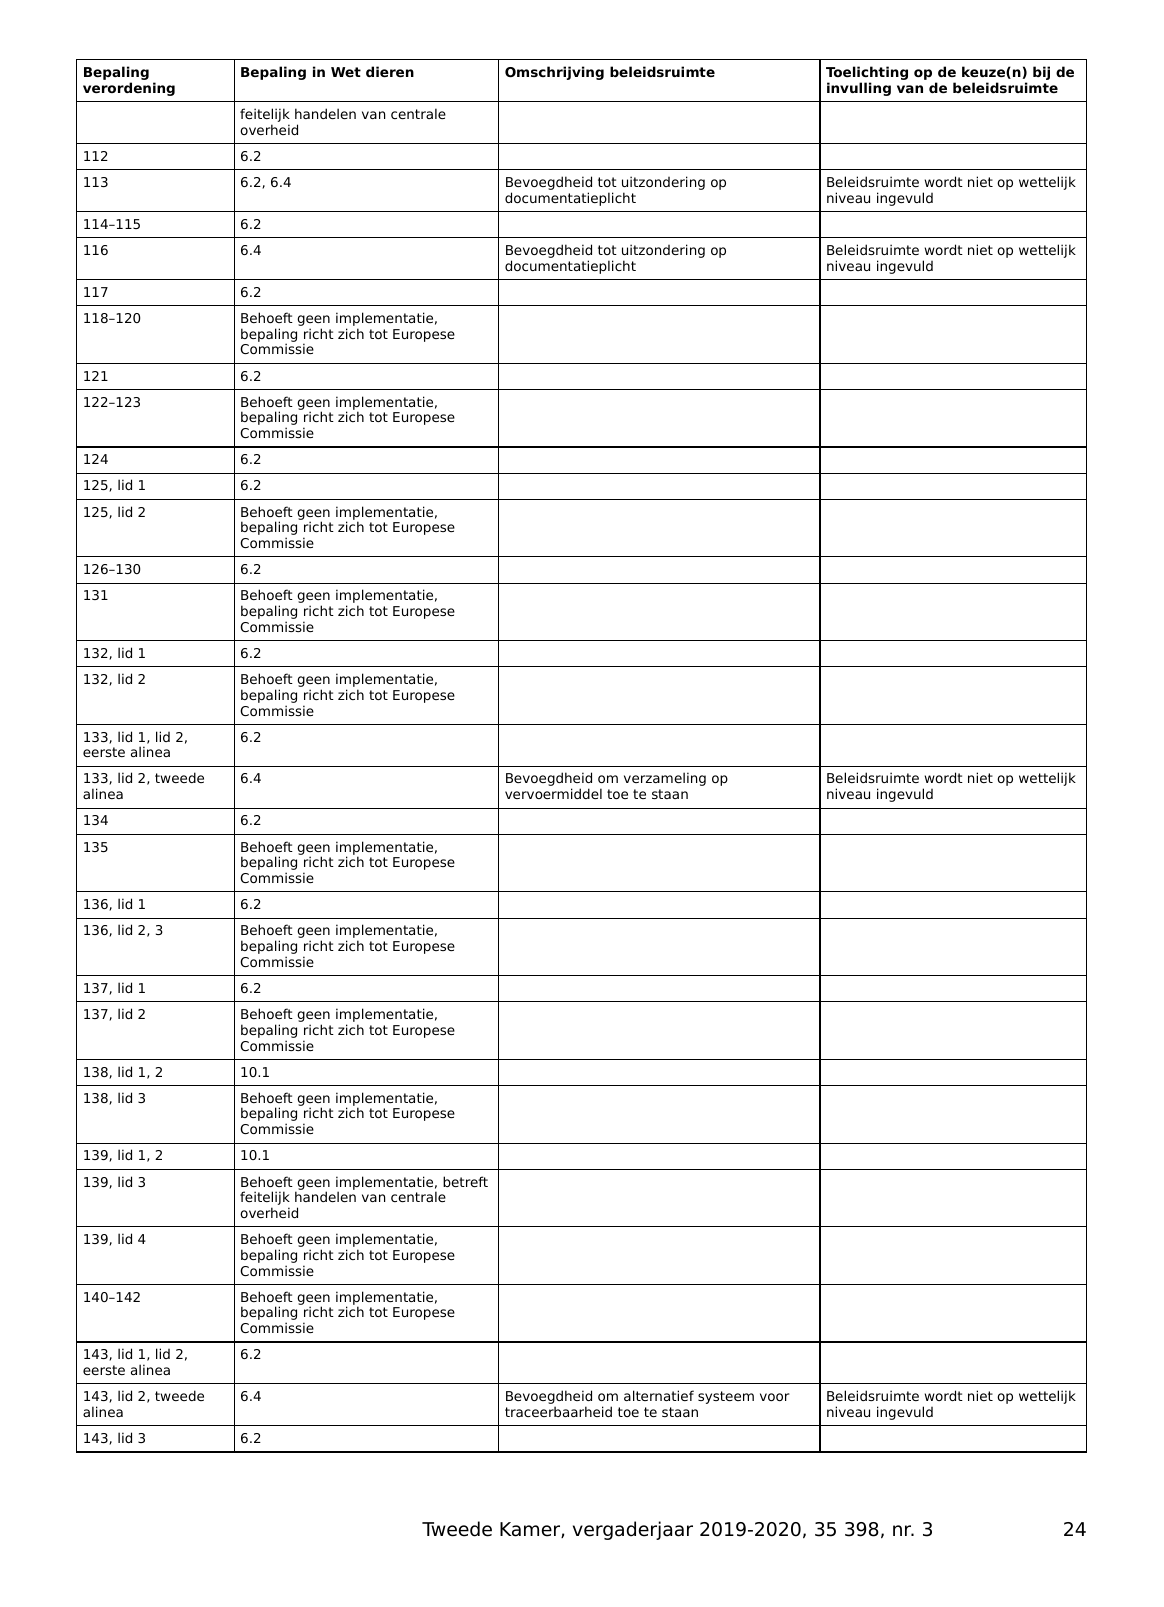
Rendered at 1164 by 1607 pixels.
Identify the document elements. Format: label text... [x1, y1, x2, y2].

table_cell 143, lid 3 [77, 1426, 234, 1451]
table_cell [499, 102, 819, 143]
table_cell [821, 641, 1086, 666]
table_cell 124 [77, 448, 234, 472]
table_cell Behoeft geen implementatie, bepaling richt zich tot Europese Commissie [235, 390, 498, 446]
table_cell 135 [77, 835, 234, 891]
table_cell Behoeft geen implementatie, bepaling richt zich tot Europese Commissie [235, 500, 498, 556]
table_cell [821, 892, 1086, 917]
table_cell [499, 1086, 819, 1142]
table_cell Behoeft geen implementatie, betreft feitelijk handelen van centrale overheid [235, 1170, 498, 1226]
table_cell 116 [77, 238, 234, 279]
table_cell [821, 1144, 1086, 1169]
table_cell 117 [77, 280, 234, 305]
table_cell Behoeft geen implementatie, bepaling richt zich tot Europese Commissie [235, 835, 498, 891]
table_cell Behoeft geen implementatie, bepaling richt zich tot Europese Commissie [235, 1227, 498, 1284]
table_cell [499, 835, 819, 891]
table_cell [821, 1343, 1086, 1383]
table_cell 6.4 [235, 1384, 498, 1425]
table_cell [821, 448, 1086, 472]
table_cell [821, 976, 1086, 1001]
table_cell 6.2 [235, 892, 498, 917]
table_cell [77, 102, 234, 143]
table_cell [499, 976, 819, 1001]
table_cell 143, lid 2, tweede alinea [77, 1384, 234, 1425]
table_cell [499, 1170, 819, 1226]
table_cell [499, 474, 819, 499]
table_cell [499, 641, 819, 666]
table_cell 112 [77, 144, 234, 169]
table_cell 133, lid 2, tweede alinea [77, 767, 234, 807]
table_cell [821, 557, 1086, 582]
table_cell [499, 306, 819, 363]
table_cell Behoeft geen implementatie, bepaling richt zich tot Europese Commissie [235, 1285, 498, 1341]
table_cell 6.2 [235, 280, 498, 305]
table_cell [499, 1285, 819, 1341]
table_cell [821, 212, 1086, 237]
table_cell 125, lid 2 [77, 500, 234, 556]
table_cell [821, 280, 1086, 305]
table_cell 6.2 [235, 725, 498, 766]
table_cell 6.2, 6.4 [235, 170, 498, 211]
table_cell [499, 1227, 819, 1284]
table_cell 136, lid 1 [77, 892, 234, 917]
table_cell 6.2 [235, 976, 498, 1001]
table_cell [821, 500, 1086, 556]
table_cell [821, 667, 1086, 724]
table_cell [821, 144, 1086, 169]
table_cell [499, 280, 819, 305]
table_cell 138, lid 1, 2 [77, 1060, 234, 1085]
table_cell [499, 919, 819, 975]
table_cell [821, 364, 1086, 389]
table_cell [499, 584, 819, 640]
table_cell 6.2 [235, 448, 498, 472]
table_cell [821, 725, 1086, 766]
table_cell 125, lid 1 [77, 474, 234, 499]
table_cell [499, 212, 819, 237]
table_cell [499, 1426, 819, 1451]
table_header Bepaling verordening [77, 60, 234, 101]
table_cell 114–115 [77, 212, 234, 237]
table_cell 139, lid 3 [77, 1170, 234, 1226]
table_cell [499, 1060, 819, 1085]
table_cell 6.2 [235, 809, 498, 834]
table_cell 131 [77, 584, 234, 640]
table_header Toelichting op de keuze(n) bij de invulling van de beleidsruimte [821, 60, 1086, 101]
table_cell [499, 500, 819, 556]
table_cell Behoeft geen implementatie, bepaling richt zich tot Europese Commissie [235, 1086, 498, 1142]
table_cell [499, 1343, 819, 1383]
table_cell 6.4 [235, 767, 498, 807]
table_cell [499, 364, 819, 389]
table_header Bepaling in Wet dieren [235, 60, 498, 101]
table_cell 136, lid 2, 3 [77, 919, 234, 975]
table_cell [499, 557, 819, 582]
table_cell Beleidsruimte wordt niet op wettelijk niveau ingevuld [821, 1384, 1086, 1425]
table_cell 143, lid 1, lid 2, eerste alinea [77, 1343, 234, 1383]
table_cell 137, lid 1 [77, 976, 234, 1001]
table_cell [499, 725, 819, 766]
table_cell [499, 144, 819, 169]
table_cell 139, lid 1, 2 [77, 1144, 234, 1169]
table_cell 10.1 [235, 1060, 498, 1085]
table_cell 140–142 [77, 1285, 234, 1341]
table_cell Beleidsruimte wordt niet op wettelijk niveau ingevuld [821, 238, 1086, 279]
table_cell Bevoegdheid tot uitzondering op documentatieplicht [499, 238, 819, 279]
table_cell 137, lid 2 [77, 1002, 234, 1059]
table_cell 6.2 [235, 1343, 498, 1383]
table_cell 113 [77, 170, 234, 211]
table_cell feitelijk handelen van centrale overheid [235, 102, 498, 143]
table_cell 118–120 [77, 306, 234, 363]
table_cell [499, 667, 819, 724]
table_cell Behoeft geen implementatie, bepaling richt zich tot Europese Commissie [235, 919, 498, 975]
table_cell [821, 474, 1086, 499]
table_cell 132, lid 2 [77, 667, 234, 724]
table_header Omschrijving beleidsruimte [499, 60, 819, 101]
table_cell [821, 1086, 1086, 1142]
table_cell 139, lid 4 [77, 1227, 234, 1284]
table_cell 132, lid 1 [77, 641, 234, 666]
table_cell Behoeft geen implementatie, bepaling richt zich tot Europese Commissie [235, 1002, 498, 1059]
table_cell [499, 809, 819, 834]
table_cell [821, 102, 1086, 143]
table_cell [499, 390, 819, 446]
table_cell 6.2 [235, 474, 498, 499]
table_cell 126–130 [77, 557, 234, 582]
table_cell [821, 584, 1086, 640]
table_cell Beleidsruimte wordt niet op wettelijk niveau ingevuld [821, 170, 1086, 211]
table_cell 6.2 [235, 364, 498, 389]
table_cell 6.2 [235, 1426, 498, 1451]
table_cell Behoeft geen implementatie, bepaling richt zich tot Europese Commissie [235, 667, 498, 724]
table_cell [821, 1060, 1086, 1085]
table_cell 133, lid 1, lid 2, eerste alinea [77, 725, 234, 766]
table_cell Bevoegdheid om verzameling op vervoermiddel toe te staan [499, 767, 819, 807]
table_cell Beleidsruimte wordt niet op wettelijk niveau ingevuld [821, 767, 1086, 807]
table_cell 6.4 [235, 238, 498, 279]
table_cell [499, 448, 819, 472]
table_cell [821, 835, 1086, 891]
table_cell 6.2 [235, 557, 498, 582]
table_cell [499, 1144, 819, 1169]
table_cell Behoeft geen implementatie, bepaling richt zich tot Europese Commissie [235, 584, 498, 640]
table_cell [499, 892, 819, 917]
table_cell 134 [77, 809, 234, 834]
table_cell [821, 306, 1086, 363]
table_cell [821, 1426, 1086, 1451]
table_cell [821, 1227, 1086, 1284]
table_cell [499, 1002, 819, 1059]
table_cell Behoeft geen implementatie, bepaling richt zich tot Europese Commissie [235, 306, 498, 363]
table_cell [821, 1170, 1086, 1226]
table_cell 6.2 [235, 212, 498, 237]
table_cell Bevoegdheid om alternatief systeem voor traceerbaarheid toe te staan [499, 1384, 819, 1425]
table_cell [821, 390, 1086, 446]
table_cell 6.2 [235, 641, 498, 666]
table_cell 138, lid 3 [77, 1086, 234, 1142]
table_cell [821, 809, 1086, 834]
table_cell [821, 1285, 1086, 1341]
table_cell 6.2 [235, 144, 498, 169]
table_cell Bevoegdheid tot uitzondering op documentatieplicht [499, 170, 819, 211]
table_cell 121 [77, 364, 234, 389]
table_cell 10.1 [235, 1144, 498, 1169]
table_cell [821, 919, 1086, 975]
table_cell 122–123 [77, 390, 234, 446]
table_cell [821, 1002, 1086, 1059]
